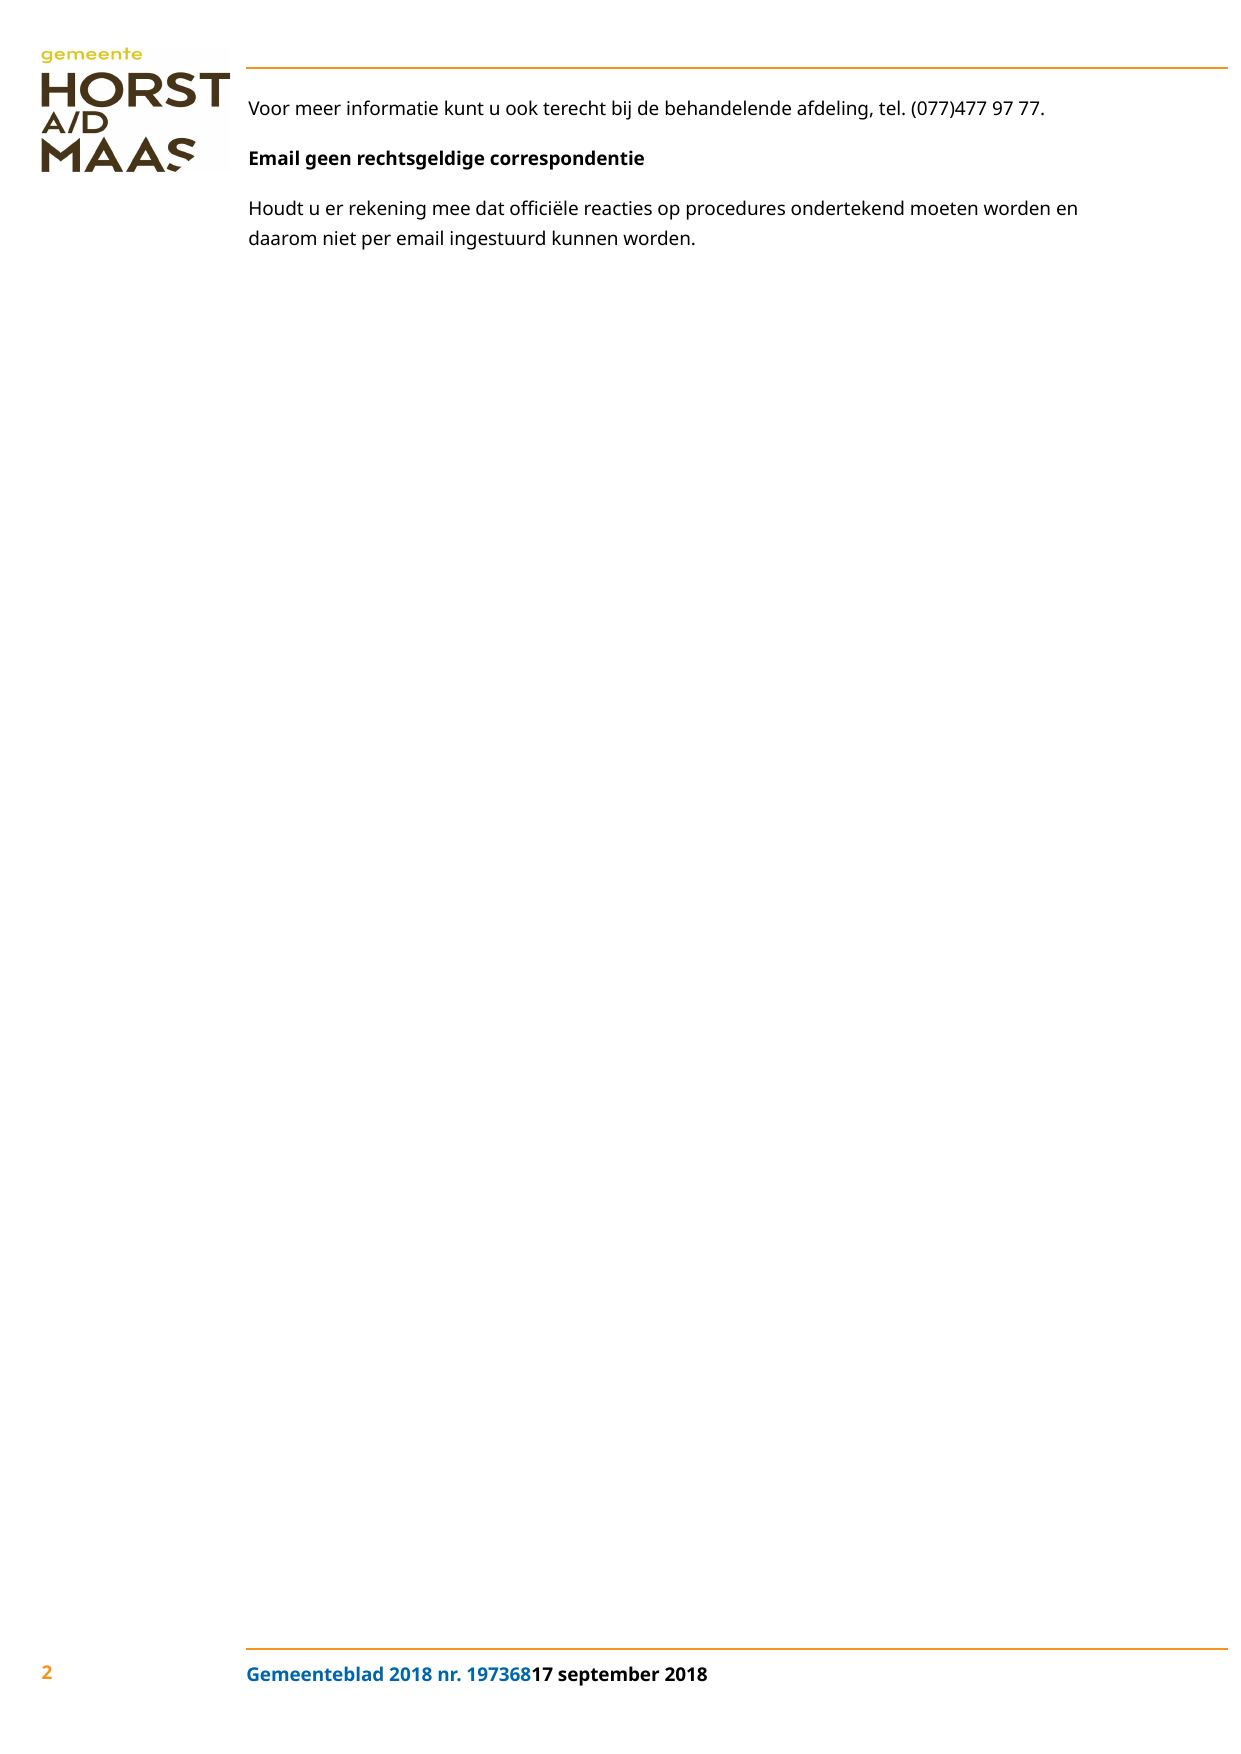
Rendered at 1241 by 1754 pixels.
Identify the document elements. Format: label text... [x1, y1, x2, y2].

text Voor meer informatie kunt u ook terecht bij de behandelende afdeling, tel. (077)477 97 77. [248, 95, 1152, 121]
text Email geen rechtsgeldige correspondentie [248, 145, 1152, 171]
text Houdt u er rekening mee dat officiële reacties op procedures ondertekend moeten worden en daarom niet per email ingestuurd kunnen worden. [248, 196, 1152, 251]
picture [41, 47, 231, 172]
